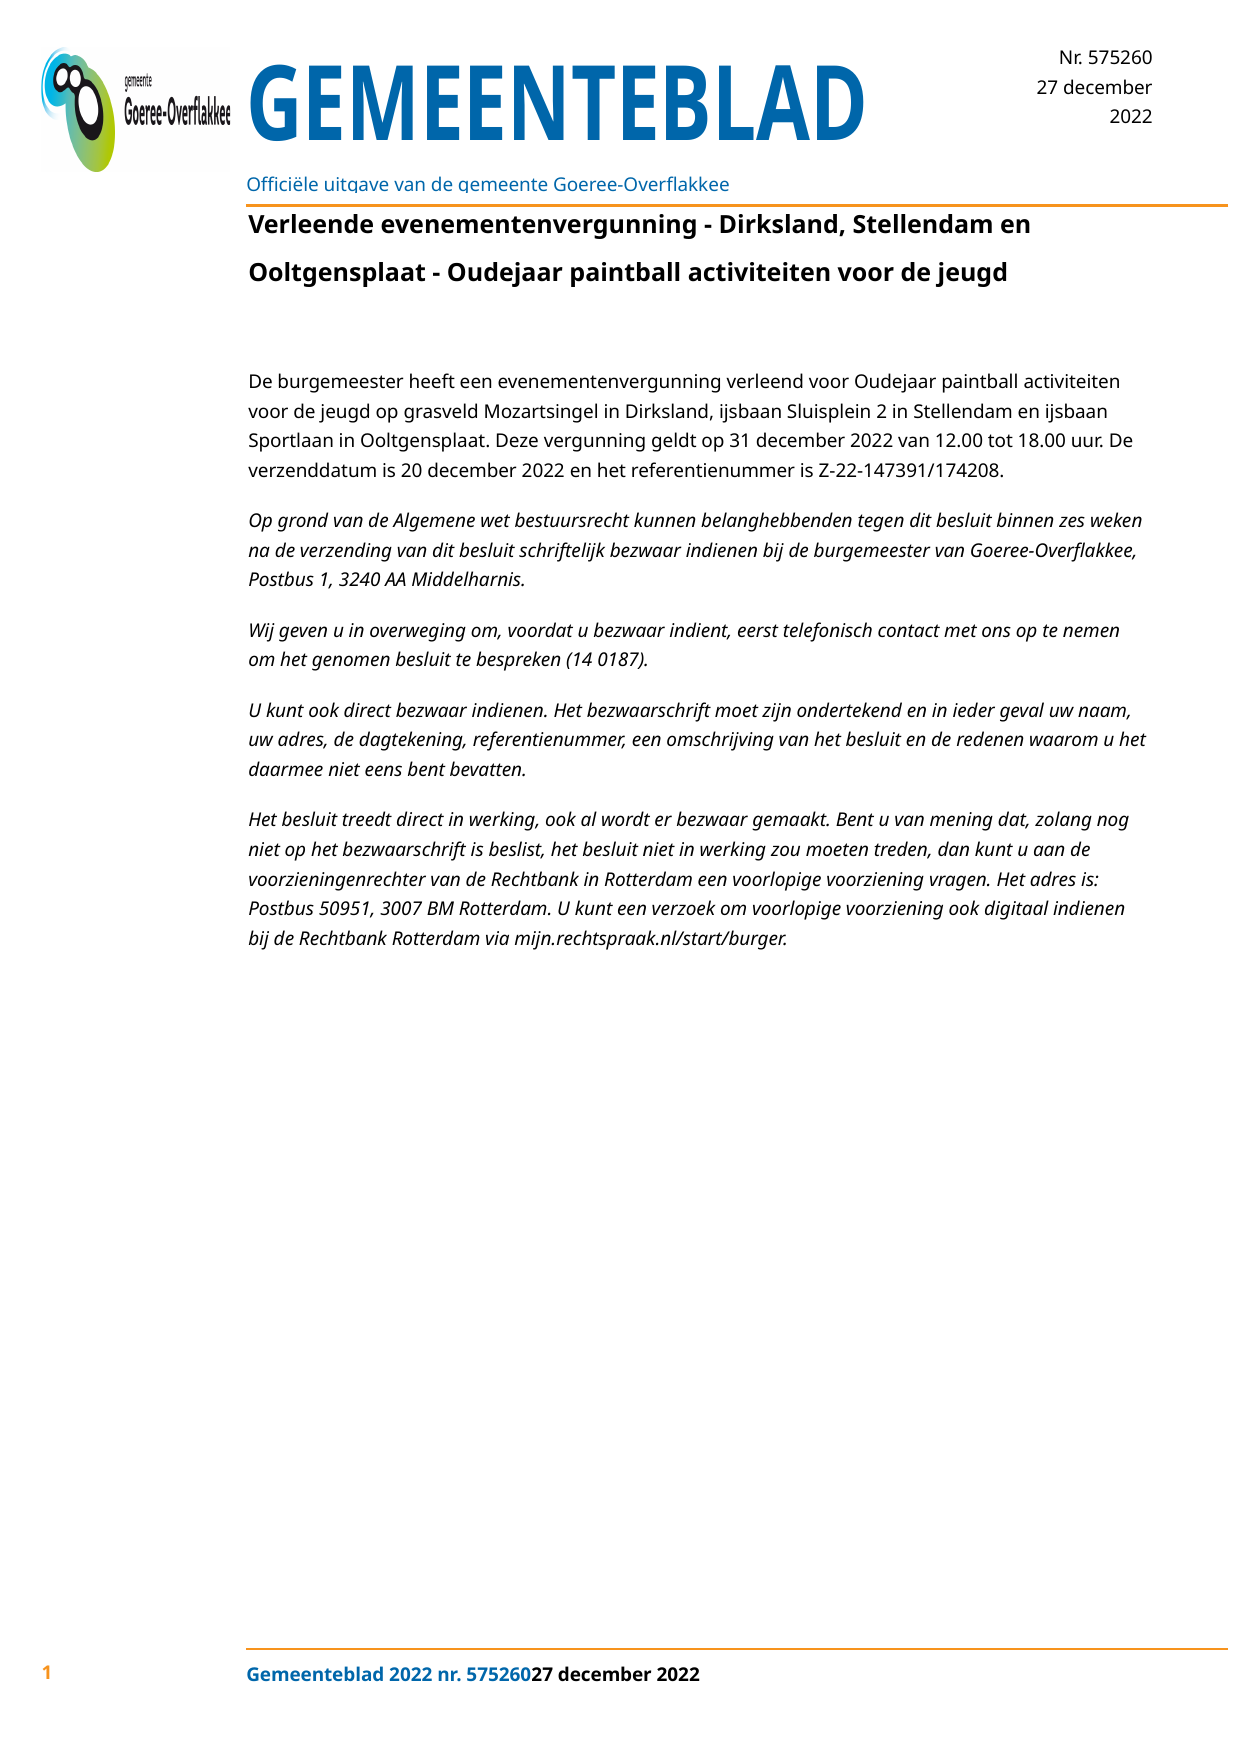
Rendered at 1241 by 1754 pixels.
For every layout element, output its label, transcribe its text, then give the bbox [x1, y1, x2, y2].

text Verleende evenementenvergunning - Dirksland, Stellendam en Ooltgensplaat - Oudejaar paintball activiteiten voor de jeugd [248, 207, 1152, 288]
text Op grond van de Algemene wet bestuursrecht kunnen belanghebbenden tegen dit besluit binnen zes weken na de verzending van dit besluit schriftelijk bezwaar indienen bij de burgemeester van Goeree-Overflakkee, Postbus 1, 3240 AA Middelharnis. [248, 507, 1152, 592]
text De burgemeester heeft een evenementenvergunning verleend voor Oudejaar paintball activiteiten voor de jeugd op grasveld Mozartsingel in Dirksland, ijsbaan Sluisplein 2 in Stellendam en ijsbaan Sportlaan in Ooltgensplaat. Deze vergunning geldt op 31 december 2022 van 12.00 tot 18.00 uur. De verzenddatum is 20 december 2022 en het referentienummer is Z-22-147391/174208. [248, 368, 1152, 483]
text Wij geven u in overweging om, voordat u bezwaar indient, eerst telefonisch contact met ons op te nemen om het genomen besluit te bespreken (14 0187). [248, 617, 1152, 672]
text U kunt ook direct bezwaar indienen. Het bezwaarschrift moet zijn ondertekend en in ieder geval uw naam, uw adres, de dagtekening, referentienummer, een omschrijving van het besluit en de redenen waarom u het daarmee niet eens bent bevatten. [248, 697, 1152, 782]
text Het besluit treedt direct in werking, ook al wordt er bezwaar gemaakt. Bent u van mening dat, zolang nog niet op het bezwaarschrift is beslist, het besluit niet in werking zou moeten treden, dan kunt u aan de voorzieningenrechter van de Rechtbank in Rotterdam een voorlopige voorziening vragen. Het adres is: Postbus 50951, 3007 BM Rotterdam. U kunt een verzoek om voorlopige voorziening ook digitaal indienen bij de Rechtbank Rotterdam via mijn.rechtspraak.nl/start/burger. [248, 807, 1152, 951]
picture [41, 47, 231, 172]
